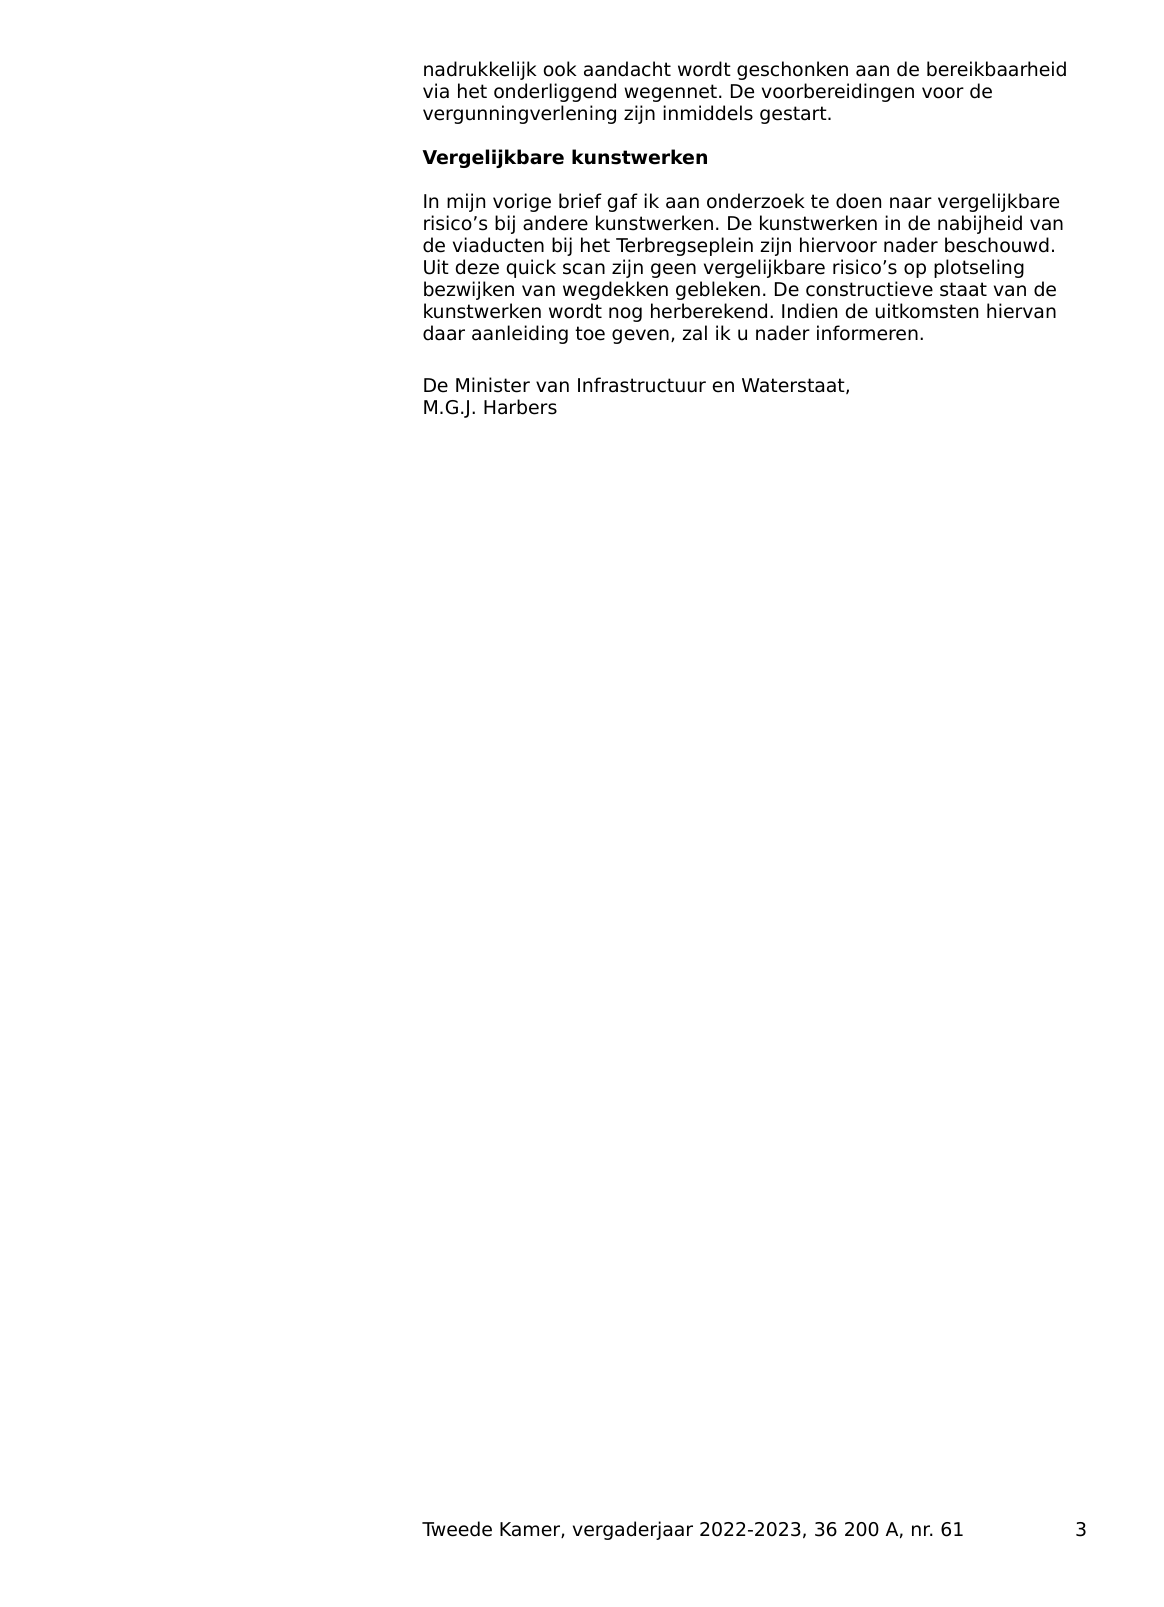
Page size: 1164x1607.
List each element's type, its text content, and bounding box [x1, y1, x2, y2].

text In mijn vorige brief gaf ik aan onderzoek te doen naar vergelijkbare risico’s bij andere kunstwerken. De kunstwerken in de nabijheid van de viaducten bij het Terbregseplein zijn hiervoor nader beschouwd. Uit deze quick scan zijn geen vergelijkbare risico’s op plotseling bezwijken van wegdekken gebleken. De constructieve staat van de kunstwerken wordt nog herberekend. Indien de uitkomsten hiervan daar aanleiding toe geven, zal ik u nader informeren. [422, 191, 1087, 345]
text De Minister van Infrastructuur en Waterstaat, M.G.J. Harbers [422, 375, 1087, 419]
text nadrukkelijk ook aandacht wordt geschonken aan de bereikbaarheid via het onderliggend wegennet. De voorbereidingen voor de vergunningverlening zijn inmiddels gestart. [422, 59, 1087, 125]
subtitle Vergelijkbare kunstwerken [422, 147, 1087, 169]
